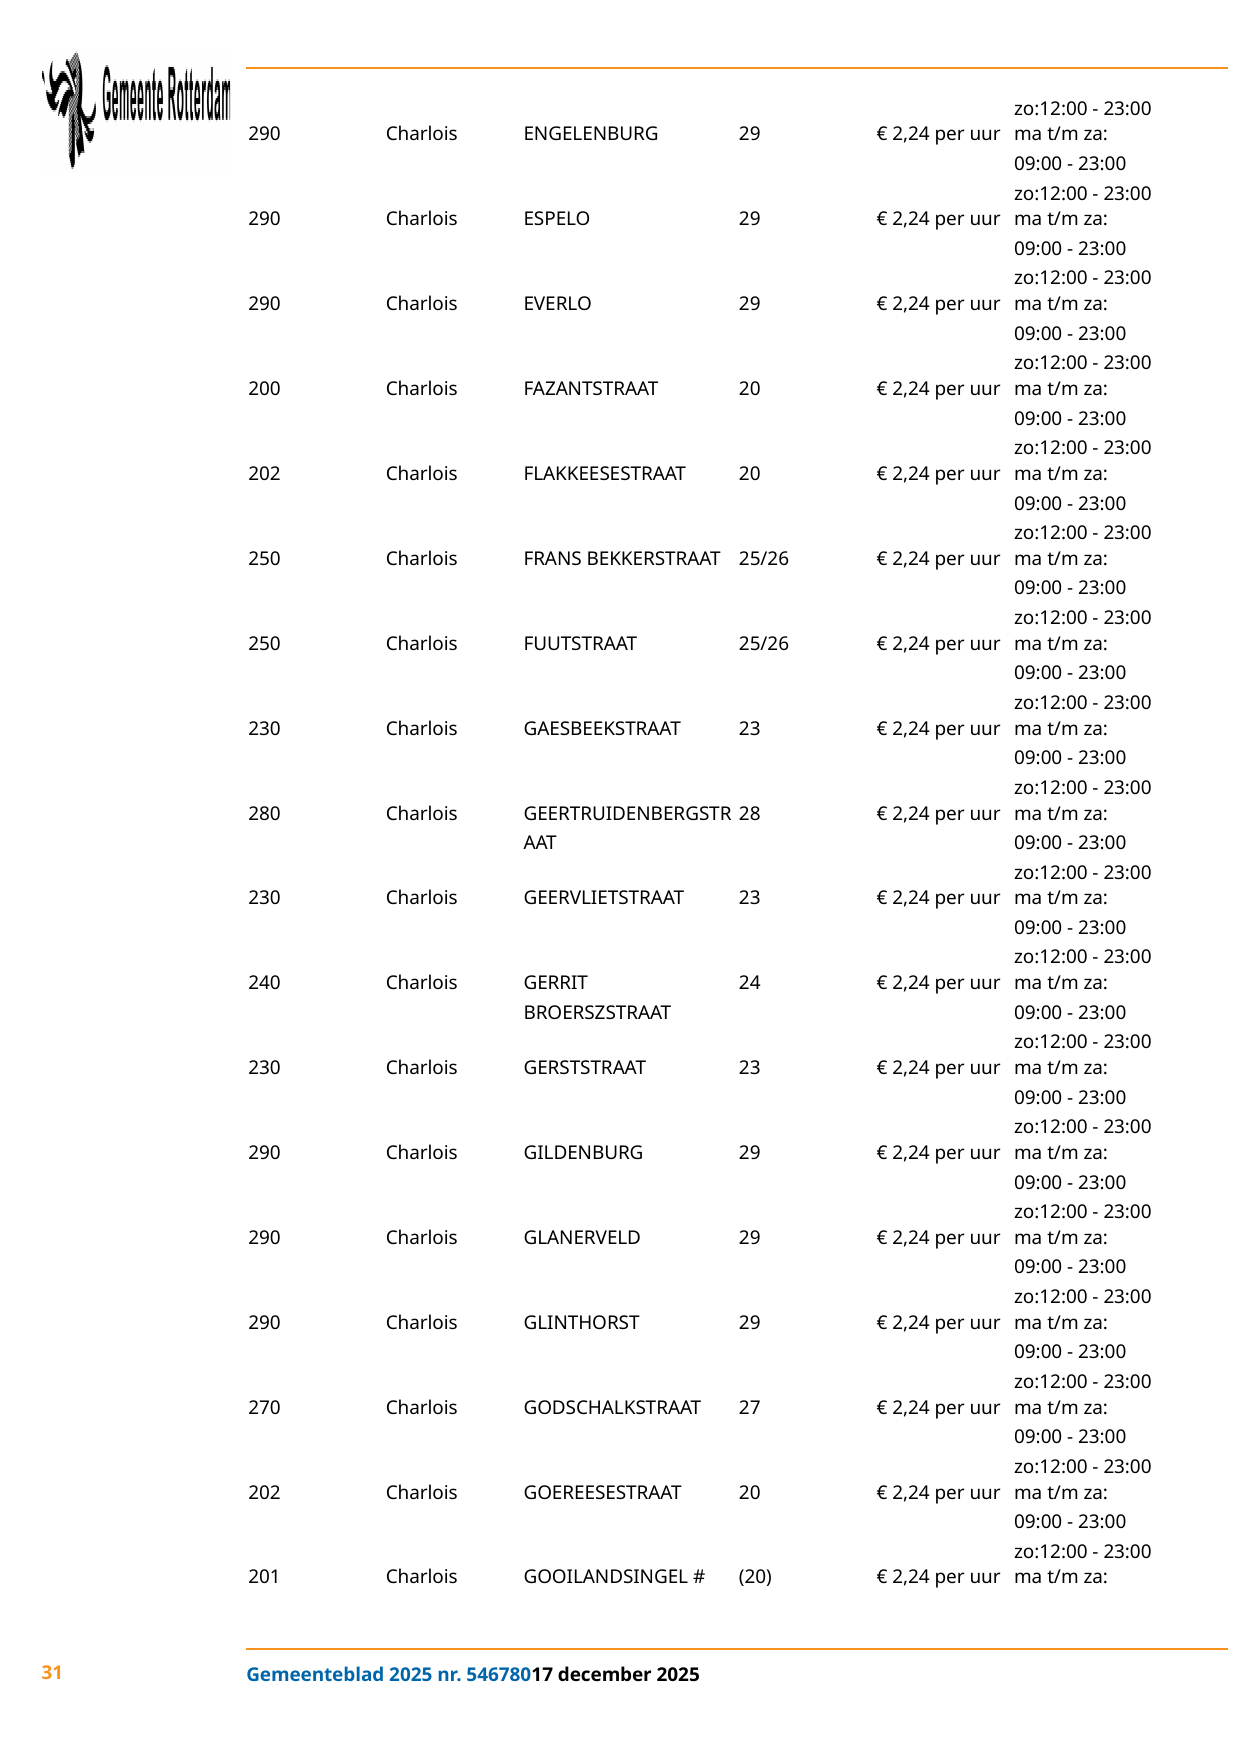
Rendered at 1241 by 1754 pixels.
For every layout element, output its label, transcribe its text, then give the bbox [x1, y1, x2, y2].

table_cell GERSTSTRAAT [523, 1054, 739, 1139]
table_cell ma t/m za: 09:00 - 23:00 zo:12:00 - 23:00 [1014, 375, 1152, 460]
table_cell € 2,24 per uur [876, 630, 1014, 715]
table_cell Charlois [386, 1224, 523, 1309]
table_cell FAZANTSTRAAT [523, 375, 739, 460]
table_cell € 2,24 per uur [876, 205, 1014, 290]
table_cell [739, 95, 876, 121]
table_cell ma t/m za: 09:00 - 23:00 zo:12:00 - 23:00 [1014, 970, 1152, 1054]
table_cell GLINTHORST [523, 1309, 739, 1394]
table_cell Charlois [386, 290, 523, 375]
table_cell (20) [739, 1564, 876, 1589]
table_cell Charlois [386, 630, 523, 715]
table_cell 29 [739, 121, 876, 205]
table_cell Charlois [386, 1054, 523, 1139]
table_cell FLAKKEESESTRAAT [523, 460, 739, 545]
table_cell € 2,24 per uur [876, 885, 1014, 969]
table_cell Charlois [386, 545, 523, 630]
table_cell Charlois [386, 460, 523, 545]
table_cell € 2,24 per uur [876, 460, 1014, 545]
table_cell Charlois [386, 205, 523, 290]
table_cell ESPELO [523, 205, 739, 290]
table_cell 25/26 [739, 630, 876, 715]
table_cell 290 [248, 1139, 386, 1224]
table_cell GEERTRUIDENBERGSTRAAT [523, 800, 739, 884]
table_cell € 2,24 per uur [876, 545, 1014, 630]
table_cell 230 [248, 885, 386, 969]
table_cell 290 [248, 1309, 386, 1394]
table_cell GODSCHALKSTRAAT [523, 1394, 739, 1479]
table_cell € 2,24 per uur [876, 1224, 1014, 1309]
table_cell Charlois [386, 121, 523, 205]
table_cell 202 [248, 460, 386, 545]
table_cell GAESBEEKSTRAAT [523, 715, 739, 800]
table_cell [248, 95, 386, 121]
table_cell 202 [248, 1479, 386, 1564]
table_cell GEERVLIETSTRAAT [523, 885, 739, 969]
table_cell 290 [248, 290, 386, 375]
table_cell GOOILANDSINGEL # [523, 1564, 739, 1589]
table_cell ma t/m za: 09:00 - 23:00 zo:12:00 - 23:00 [1014, 630, 1152, 715]
table_cell 20 [739, 460, 876, 545]
table_cell € 2,24 per uur [876, 1054, 1014, 1139]
table_cell 270 [248, 1394, 386, 1479]
table_cell 29 [739, 1224, 876, 1309]
table_cell 29 [739, 1309, 876, 1394]
table_cell Charlois [386, 885, 523, 969]
table_cell ma t/m za: 09:00 - 23:00 zo:12:00 - 23:00 [1014, 205, 1152, 290]
table_cell Charlois [386, 800, 523, 884]
table_cell GERRIT BROERSZSTRAAT [523, 970, 739, 1054]
table_cell 29 [739, 290, 876, 375]
table_cell ma t/m za: 09:00 - 23:00 zo:12:00 - 23:00 [1014, 290, 1152, 375]
table_cell 29 [739, 1139, 876, 1224]
table_cell € 2,24 per uur [876, 970, 1014, 1054]
table_cell ma t/m za: 09:00 - 23:00 zo:12:00 - 23:00 [1014, 460, 1152, 545]
table_cell € 2,24 per uur [876, 1564, 1014, 1589]
table_cell ma t/m za: 09:00 - 23:00 zo:12:00 - 23:00 [1014, 1479, 1152, 1564]
table_cell zo:12:00 - 23:00 [1014, 95, 1152, 121]
table_cell GILDENBURG [523, 1139, 739, 1224]
table_cell 23 [739, 1054, 876, 1139]
table_cell Charlois [386, 1139, 523, 1224]
table_cell ma t/m za: 09:00 - 23:00 zo:12:00 - 23:00 [1014, 1224, 1152, 1309]
table_cell ma t/m za: 09:00 - 23:00 zo:12:00 - 23:00 [1014, 1054, 1152, 1139]
table_cell € 2,24 per uur [876, 1479, 1014, 1564]
table_cell ma t/m za: 09:00 - 23:00 zo:12:00 - 23:00 [1014, 800, 1152, 884]
table_cell 240 [248, 970, 386, 1054]
table_cell 23 [739, 885, 876, 969]
table_cell ma t/m za: 09:00 - 23:00 zo:12:00 - 23:00 [1014, 1394, 1152, 1479]
table_cell GOEREESESTRAAT [523, 1479, 739, 1564]
table_cell 20 [739, 375, 876, 460]
table_cell € 2,24 per uur [876, 375, 1014, 460]
table_cell € 2,24 per uur [876, 1139, 1014, 1224]
table_cell 24 [739, 970, 876, 1054]
table_cell [386, 95, 523, 121]
table_cell ma t/m za: 09:00 - 23:00 zo:12:00 - 23:00 [1014, 121, 1152, 205]
table_cell FRANS BEKKERSTRAAT [523, 545, 739, 630]
table_cell € 2,24 per uur [876, 715, 1014, 800]
table_cell 23 [739, 715, 876, 800]
table_cell ma t/m za: 09:00 - 23:00 zo:12:00 - 23:00 [1014, 1309, 1152, 1394]
table_cell 27 [739, 1394, 876, 1479]
table_cell 250 [248, 545, 386, 630]
table_cell Charlois [386, 1309, 523, 1394]
table_cell ma t/m za: 09:00 - 23:00 zo:12:00 - 23:00 [1014, 1139, 1152, 1224]
table_cell € 2,24 per uur [876, 800, 1014, 884]
table_cell Charlois [386, 375, 523, 460]
table_cell 200 [248, 375, 386, 460]
table_cell 25/26 [739, 545, 876, 630]
table_cell Charlois [386, 970, 523, 1054]
table_cell GLANERVELD [523, 1224, 739, 1309]
table_cell ma t/m za: 09:00 - 23:00 zo:12:00 - 23:00 [1014, 885, 1152, 969]
table_cell 290 [248, 205, 386, 290]
picture [41, 47, 231, 172]
table_cell [876, 95, 1014, 121]
table_cell ma t/m za: [1014, 1564, 1152, 1589]
table_cell EVERLO [523, 290, 739, 375]
table_cell 250 [248, 630, 386, 715]
table_cell FUUTSTRAAT [523, 630, 739, 715]
table_cell Charlois [386, 715, 523, 800]
table_cell € 2,24 per uur [876, 121, 1014, 205]
table_cell 201 [248, 1564, 386, 1589]
table_cell € 2,24 per uur [876, 1309, 1014, 1394]
table_cell [523, 95, 739, 121]
table_cell Charlois [386, 1564, 523, 1589]
table_cell 29 [739, 205, 876, 290]
table_cell Charlois [386, 1394, 523, 1479]
table_cell 28 [739, 800, 876, 884]
table_cell € 2,24 per uur [876, 290, 1014, 375]
table_cell ma t/m za: 09:00 - 23:00 zo:12:00 - 23:00 [1014, 715, 1152, 800]
table_cell Charlois [386, 1479, 523, 1564]
table_cell ma t/m za: 09:00 - 23:00 zo:12:00 - 23:00 [1014, 545, 1152, 630]
table_cell 280 [248, 800, 386, 884]
table_cell 20 [739, 1479, 876, 1564]
table_cell 230 [248, 1054, 386, 1139]
table_cell € 2,24 per uur [876, 1394, 1014, 1479]
table_cell 290 [248, 1224, 386, 1309]
table_cell 290 [248, 121, 386, 205]
table_cell ENGELENBURG [523, 121, 739, 205]
table_cell 230 [248, 715, 386, 800]
